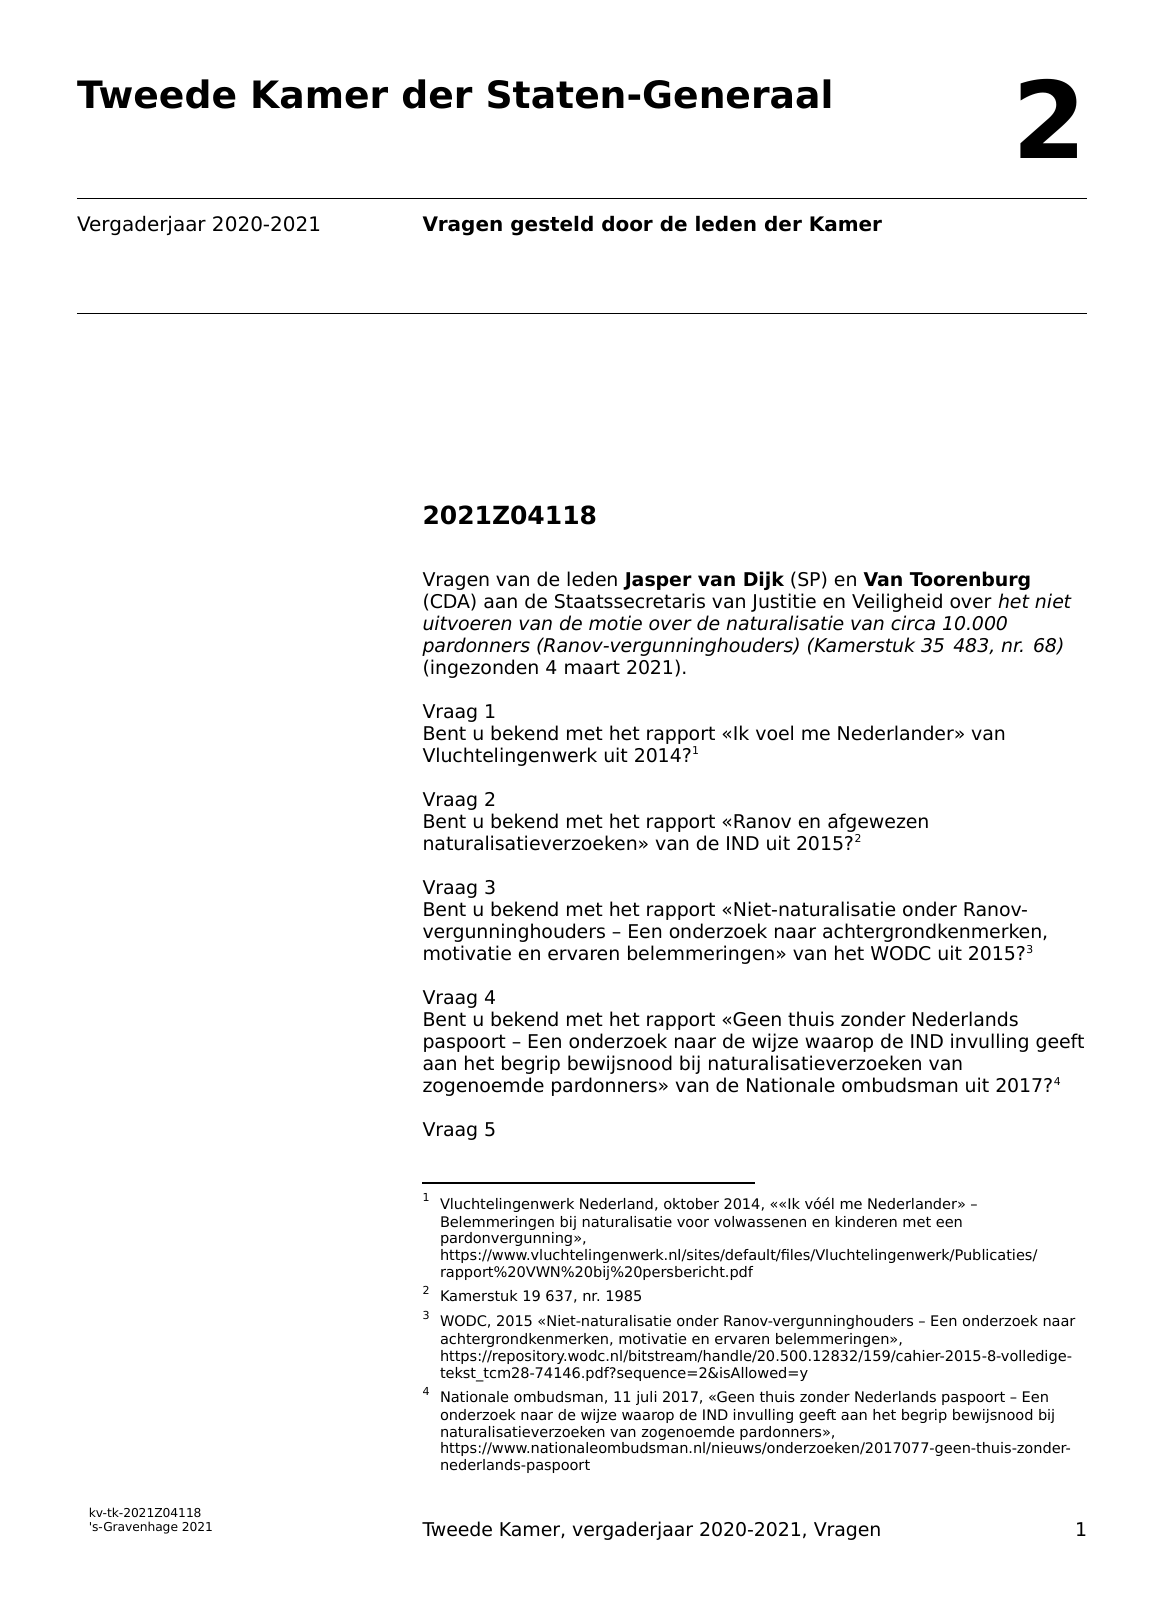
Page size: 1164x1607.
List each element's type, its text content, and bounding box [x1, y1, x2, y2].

text Bent u bekend met het rapport «Niet-naturalisatie onder Ranov-vergunninghouders – Een onderzoek naar achtergrondkenmerken, motivatie en ervaren belemmeringen» van het WODC uit 2015? [422, 899, 1087, 965]
text Vraag 2 [422, 789, 1087, 811]
table_header 2 [886, 59, 1087, 198]
table_cell Vergaderjaar 2020-2021 [77, 199, 422, 313]
text Bent u bekend met het rapport «Ranov en afgewezen naturalisatieverzoeken» van de IND uit 2015? [422, 811, 1087, 855]
text Vraag 1 [422, 701, 1087, 723]
text kv-tk-2021Z04118 [88, 1506, 323, 1520]
text Nationale ombudsman, 11 juli 2017, «Geen thuis zonder Nederlands paspoort – Een onderzoek naar de wijze waarop de IND invulling geeft aan het begrip bewijsnood bij naturalisatieverzoeken van zogenoemde pardonners», https://www.nationaleombudsman.nl/nieuws/onderzoeken/2017077-geen-thuis-zonder-nederlands-paspoort [422, 1385, 1087, 1474]
text Vraag 5 [422, 1119, 1087, 1141]
text Vluchtelingenwerk Nederland, oktober 2014, ««Ik vóél me Nederlander» – Belemmeringen bij naturalisatie voor volwassenen en kinderen met een pardonvergunning», https://www.vluchtelingenwerk.nl/sites/default/files/Vluchtelingenwerk/Publicaties/rapport%20VWN%20bij%20persbericht.pdf [422, 1192, 1087, 1281]
text Vraag 4 [422, 987, 1087, 1009]
table_cell Vragen gesteld door de leden der Kamer [422, 199, 1087, 313]
text Vraag 3 [422, 877, 1087, 899]
text Vragen van de leden Jasper van Dijk (SP) en Van Toorenburg (CDA) aan de Staatssecretaris van Justitie en Veiligheid over het niet uitvoeren van de motie over de naturalisatie van circa 10.000 pardonners (Ranov-vergunninghouders) (Kamerstuk 35 483, nr. 68) (ingezonden 4 maart 2021). [422, 569, 1087, 679]
table_header Tweede Kamer der Staten-Generaal [77, 59, 886, 198]
text 's-Gravenhage 2021 [88, 1520, 323, 1534]
text Kamerstuk 19 637, nr. 1985 [422, 1284, 1087, 1306]
text WODC, 2015 «Niet-naturalisatie onder Ranov-vergunninghouders – Een onderzoek naar achtergrondkenmerken, motivatie en ervaren belemmeringen», https://repository.wodc.nl/bitstream/handle/20.500.12832/159/cahier-2015-8-volledige-tekst_tcm28-74146.pdf?sequence=2&isAllowed=y [422, 1309, 1087, 1382]
text Bent u bekend met het rapport «Ik voel me Nederlander» van Vluchtelingenwerk uit 2014? [422, 723, 1087, 767]
text 2021Z04118 [422, 501, 1087, 531]
text Bent u bekend met het rapport «Geen thuis zonder Nederlands paspoort – Een onderzoek naar de wijze waarop de IND invulling geeft aan het begrip bewijsnood bij naturalisatieverzoeken van zogenoemde pardonners» van de Nationale ombudsman uit 2017? [422, 1009, 1087, 1097]
